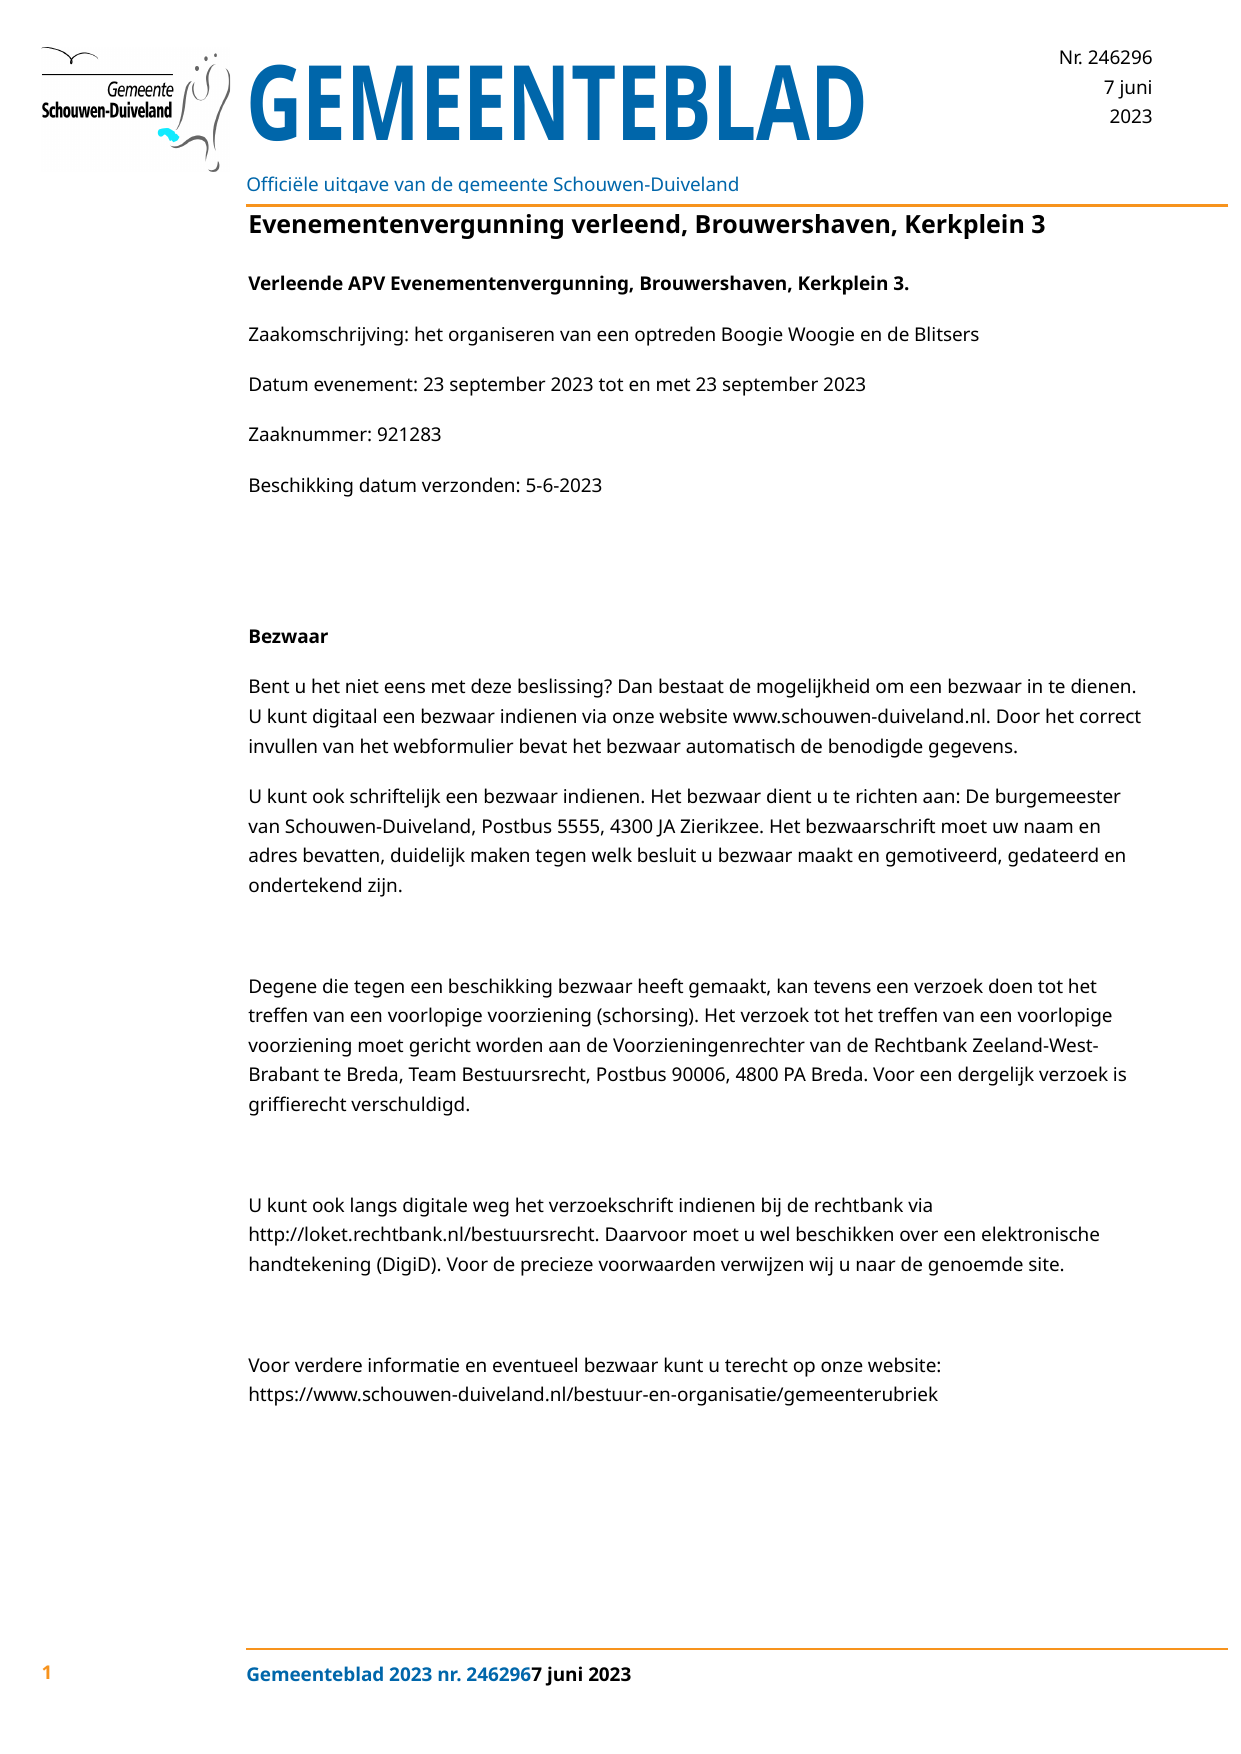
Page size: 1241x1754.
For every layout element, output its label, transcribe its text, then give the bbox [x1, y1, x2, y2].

text Datum evenement: 23 september 2023 tot en met 23 september 2023 [248, 371, 1152, 397]
text Bezwaar [248, 623, 1152, 649]
picture [41, 47, 231, 172]
text Zaaknummer: 921283 [248, 422, 1152, 447]
text Zaakomschrijving: het organiseren van een optreden Boogie Woogie en de Blitsers [248, 321, 1152, 346]
text Verleende APV Evenementenvergunning, Brouwershaven, Kerkplein 3. [248, 270, 1152, 296]
text U kunt ook schriftelijk een bezwaar indienen. Het bezwaar dient u te richten aan: De burgemeester van Schouwen-Duiveland, Postbus 5555, 4300 JA Zierikzee. Het bezwaarschrift moet uw naam en adres bevatten, duidelijk maken tegen welk besluit u bezwaar maakt en gemotiveerd, gedateerd en ondertekend zijn. [248, 783, 1152, 898]
text Degene die tegen een beschikking bezwaar heeft gemaakt, kan tevens een verzoek doen tot het treffen van een voorlopige voorziening (schorsing). Het verzoek tot het treffen van een voorlopige voorziening moet gericht worden aan de Voorzieningenrechter van de Rechtbank Zeeland-West-Brabant te Breda, Team Bestuursrecht, Postbus 90006, 4800 PA Breda. Voor een dergelijk verzoek is griffierecht verschuldigd. [248, 973, 1152, 1117]
text U kunt ook langs digitale weg het verzoekschrift indienen bij de rechtbank via http://loket.rechtbank.nl/bestuursrecht. Daarvoor moet u wel beschikken over een elektronische handtekening (DigiD). Voor de precieze voorwaarden verwijzen wij u naar de genoemde site. [248, 1192, 1152, 1277]
text Beschikking datum verzonden: 5-6-2023 [248, 472, 1152, 498]
text Bent u het niet eens met deze beslissing? Dan bestaat de mogelijkheid om een bezwaar in te dienen. U kunt digitaal een bezwaar indienen via onze website www.schouwen-duiveland.nl. Door het correct invullen van het webformulier bevat het bezwaar automatisch de benodigde gegevens. [248, 674, 1152, 758]
text Evenementenvergunning verleend, Brouwershaven, Kerkplein 3 [248, 207, 1152, 241]
text Voor verdere informatie en eventueel bezwaar kunt u terecht op onze website: https://www.schouwen-duiveland.nl/bestuur-en-organisatie/gemeenterubriek [248, 1352, 1152, 1407]
